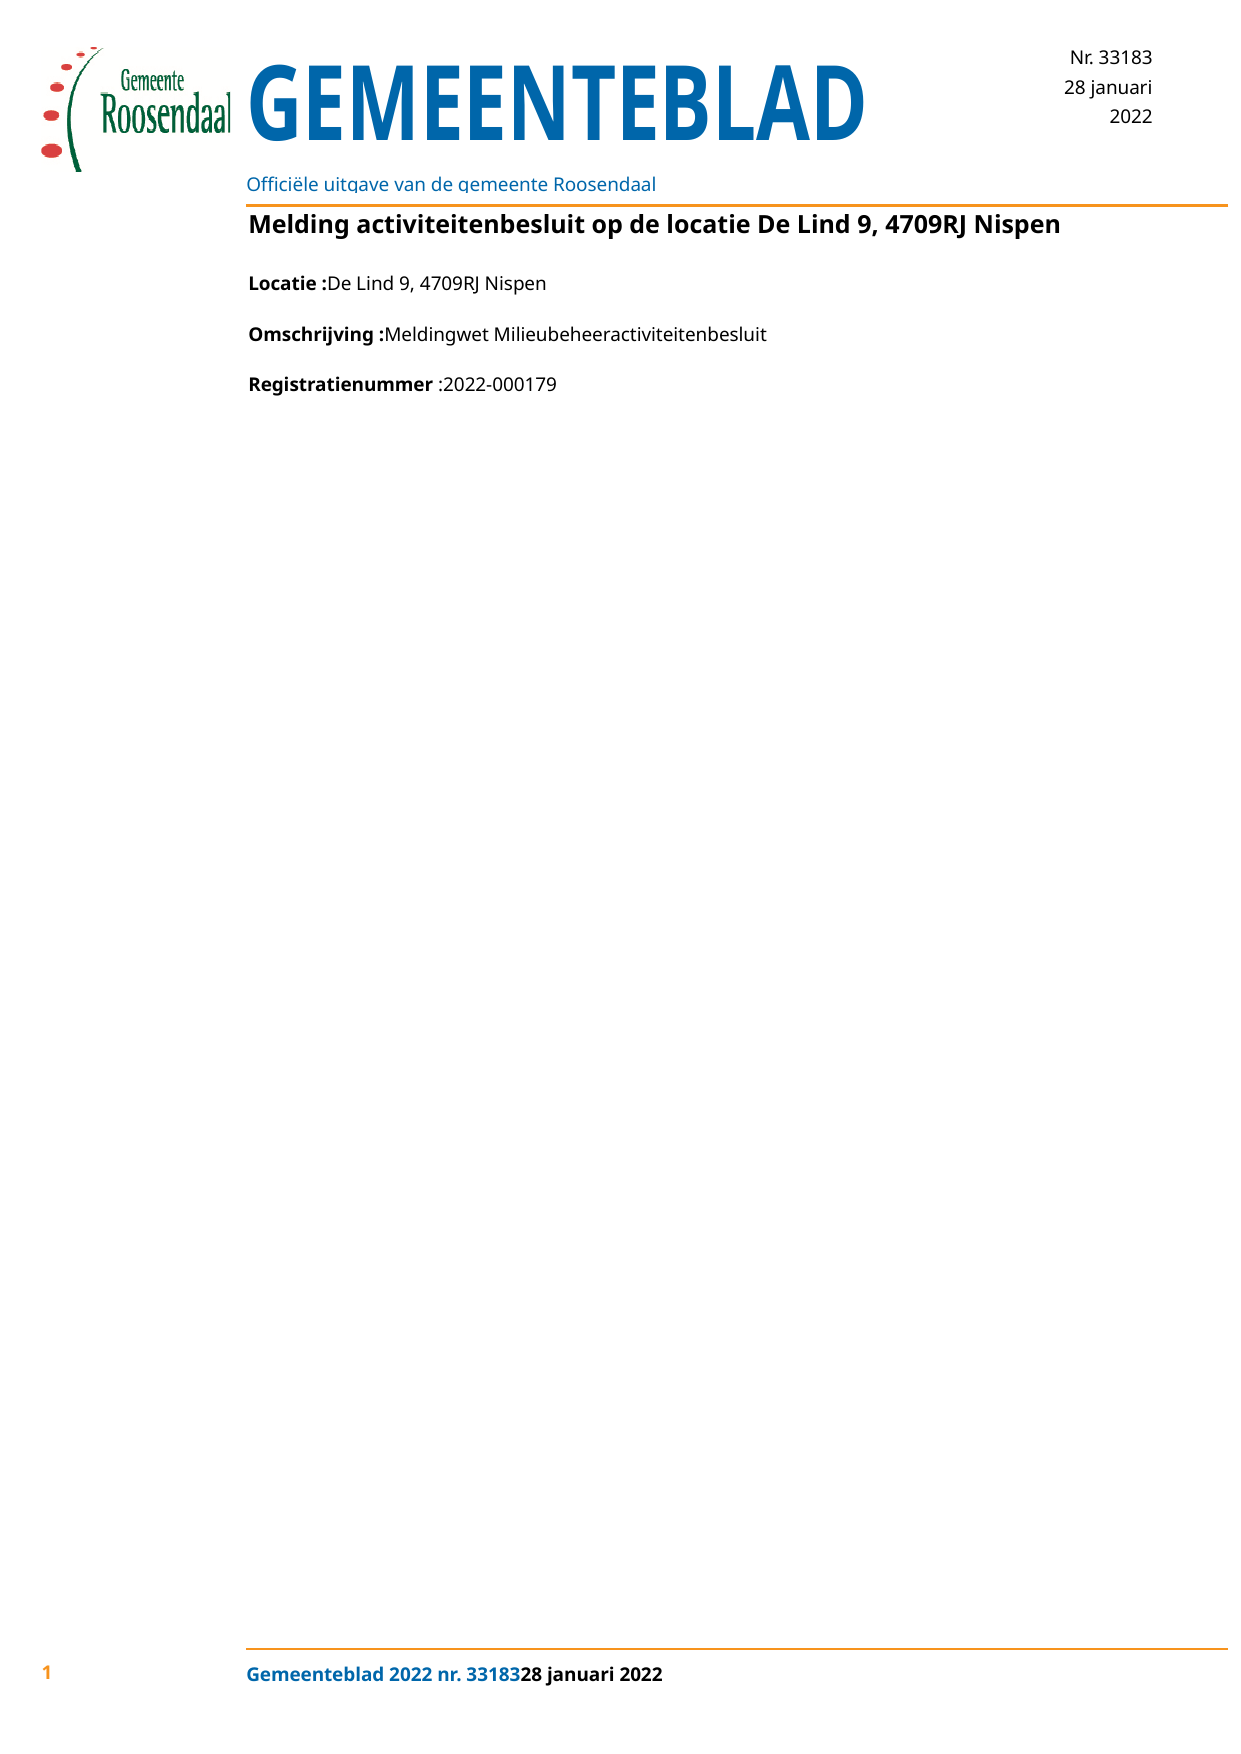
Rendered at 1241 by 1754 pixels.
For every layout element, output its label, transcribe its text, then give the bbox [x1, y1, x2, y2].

text Registratienummer :2022-000179 [248, 371, 1152, 397]
text Omschrijving :Meldingwet Milieubeheeractiviteitenbesluit [248, 321, 1152, 346]
picture [41, 47, 231, 172]
text Melding activiteitenbesluit op de locatie De Lind 9, 4709RJ Nispen [248, 207, 1152, 241]
text Locatie :De Lind 9, 4709RJ Nispen [248, 270, 1152, 296]
